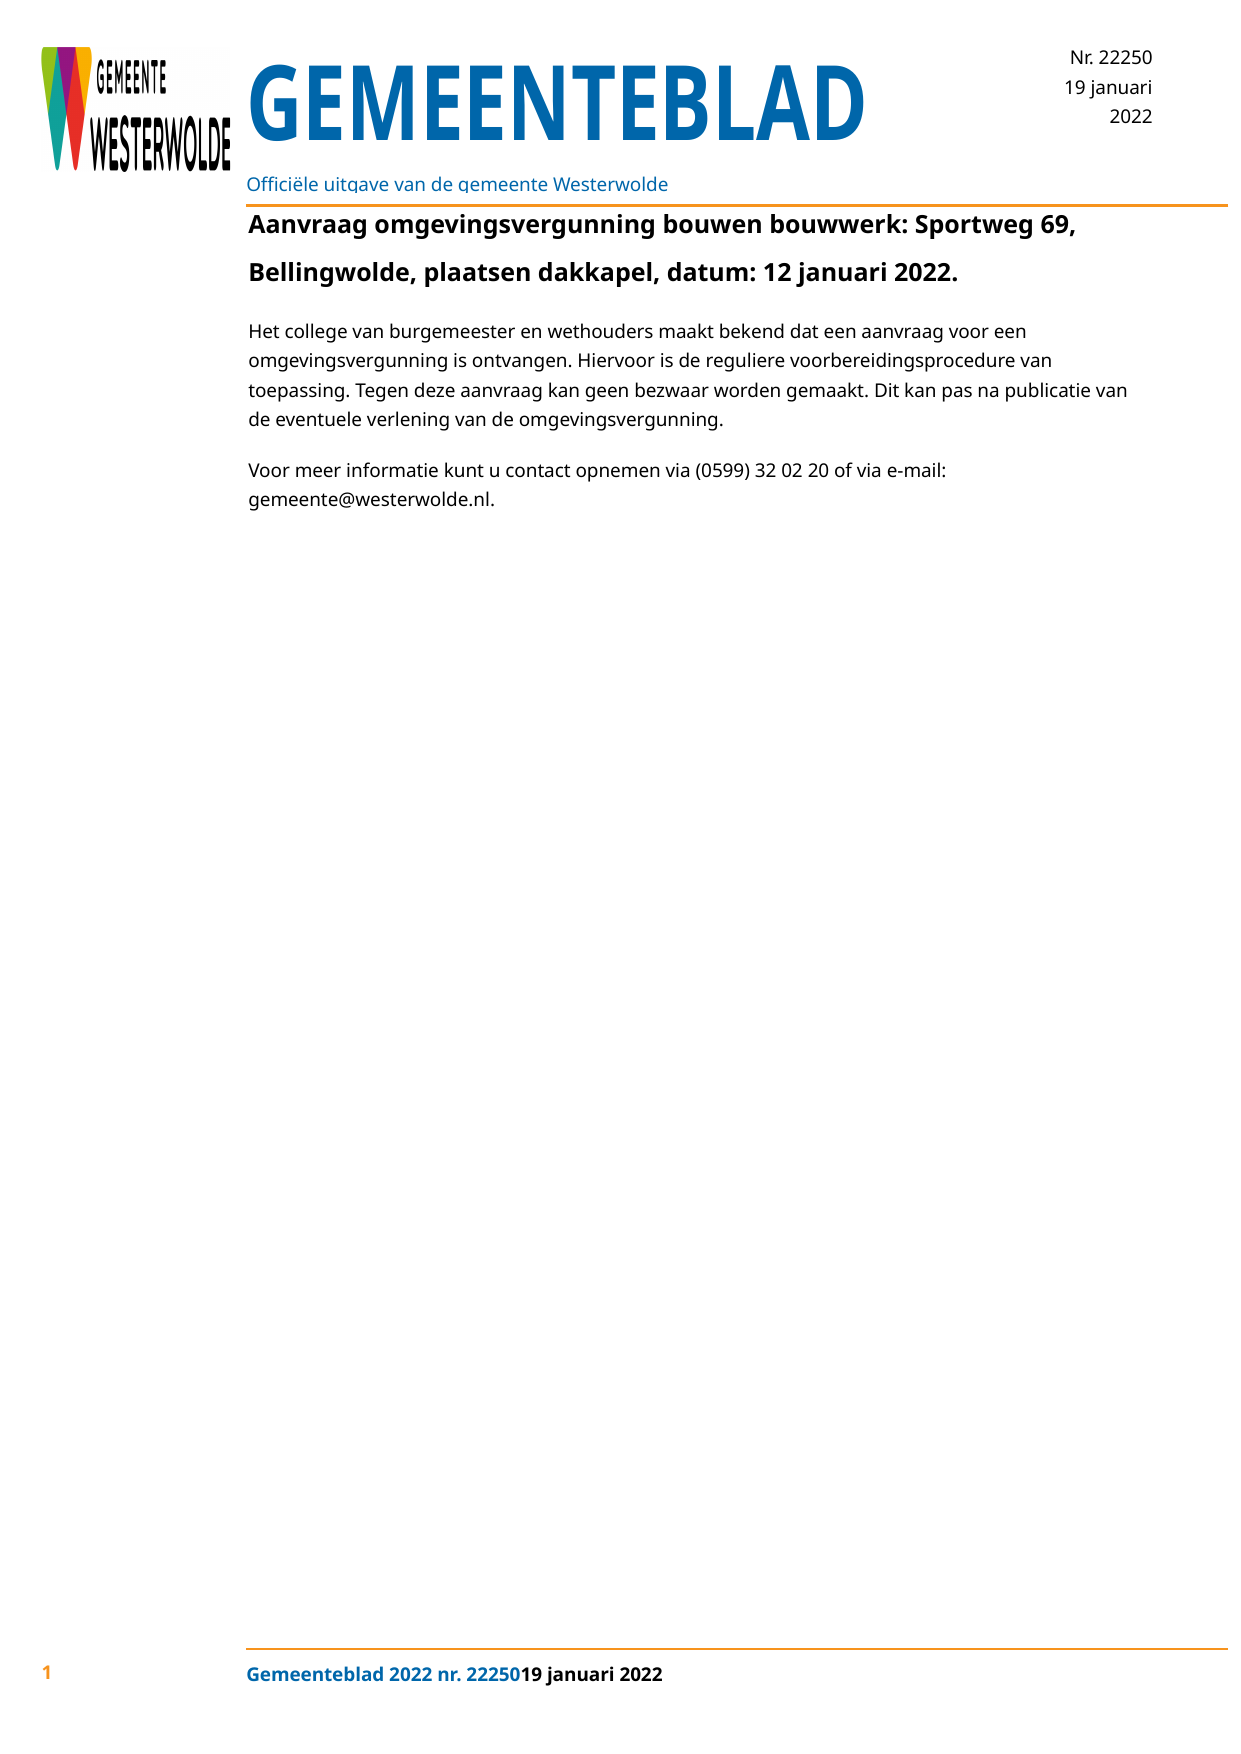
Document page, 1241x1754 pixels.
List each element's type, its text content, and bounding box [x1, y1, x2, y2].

text Het college van burgemeester en wethouders maakt bekend dat een aanvraag voor een omgevingsvergunning is ontvangen. Hiervoor is de reguliere voorbereidingsprocedure van toepassing. Tegen deze aanvraag kan geen bezwaar worden gemaakt. Dit kan pas na publicatie van de eventuele verlening van de omgevingsvergunning. [248, 318, 1152, 432]
text Aanvraag omgevingsvergunning bouwen bouwwerk: Sportweg 69, Bellingwolde, plaatsen dakkapel, datum: 12 januari 2022. [248, 207, 1152, 288]
text Voor meer informatie kunt u contact opnemen via (0599) 32 02 20 of via e-mail: gemeente@westerwolde.nl. [248, 457, 1152, 512]
picture [41, 47, 231, 172]
